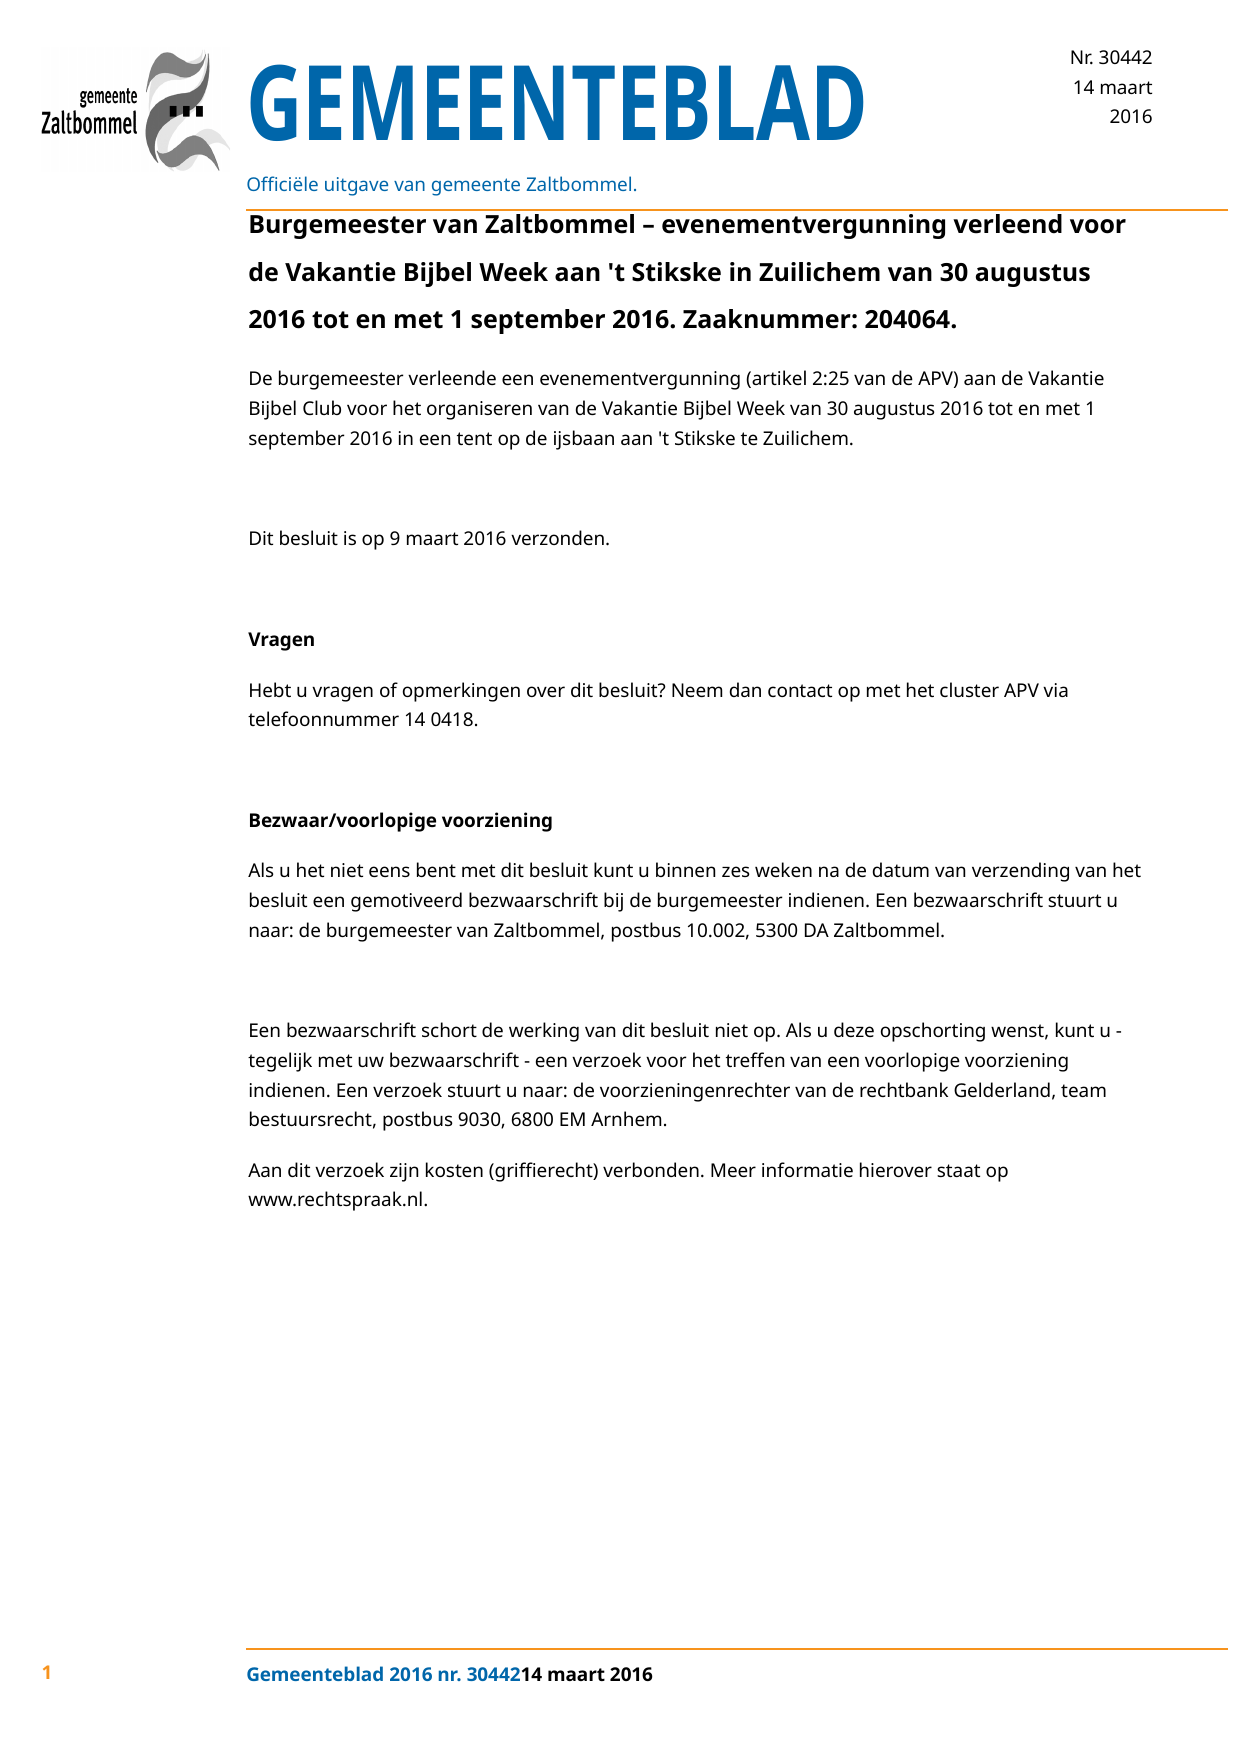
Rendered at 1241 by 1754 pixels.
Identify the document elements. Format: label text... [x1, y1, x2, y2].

text De burgemeester verleende een evenementvergunning (artikel 2:25 van de APV) aan de Vakantie Bijbel Club voor het organiseren van de Vakantie Bijbel Week van 30 augustus 2016 tot en met 1 september 2016 in een tent op de ijsbaan aan 't Stikske te Zuilichem. [248, 366, 1152, 450]
text Een bezwaarschrift schort de werking van dit besluit niet op. Als u deze opschorting wenst, kunt u - tegelijk met uw bezwaarschrift - een verzoek voor het treffen van een voorlopige voorziening indienen. Een verzoek stuurt u naar: de voorzieningenrechter van de rechtbank Gelderland, team bestuursrecht, postbus 9030, 6800 EM Arnhem. [248, 1018, 1152, 1132]
text Bezwaar/voorlopige voorziening [248, 807, 1152, 833]
text Burgemeester van Zaltbommel – evenementvergunning verleend voor de Vakantie Bijbel Week aan 't Stikske in Zuilichem van 30 augustus 2016 tot en met 1 september 2016. Zaaknummer: 204064. [248, 211, 1152, 336]
picture [41, 47, 231, 172]
text Als u het niet eens bent met dit besluit kunt u binnen zes weken na de datum van verzending van het besluit een gemotiveerd bezwaarschrift bij de burgemeester indienen. Een bezwaarschrift stuurt u naar: de burgemeester van Zaltbommel, postbus 10.002, 5300 DA Zaltbommel. [248, 858, 1152, 942]
text Aan dit verzoek zijn kosten (griffierecht) verbonden. Meer informatie hierover staat op www.rechtspraak.nl. [248, 1157, 1152, 1212]
text Vragen [248, 626, 1152, 652]
text Dit besluit is op 9 maart 2016 verzonden. [248, 526, 1152, 551]
text Hebt u vragen of opmerkingen over dit besluit? Neem dan contact op met het cluster APV via telefoonnummer 14 0418. [248, 677, 1152, 732]
